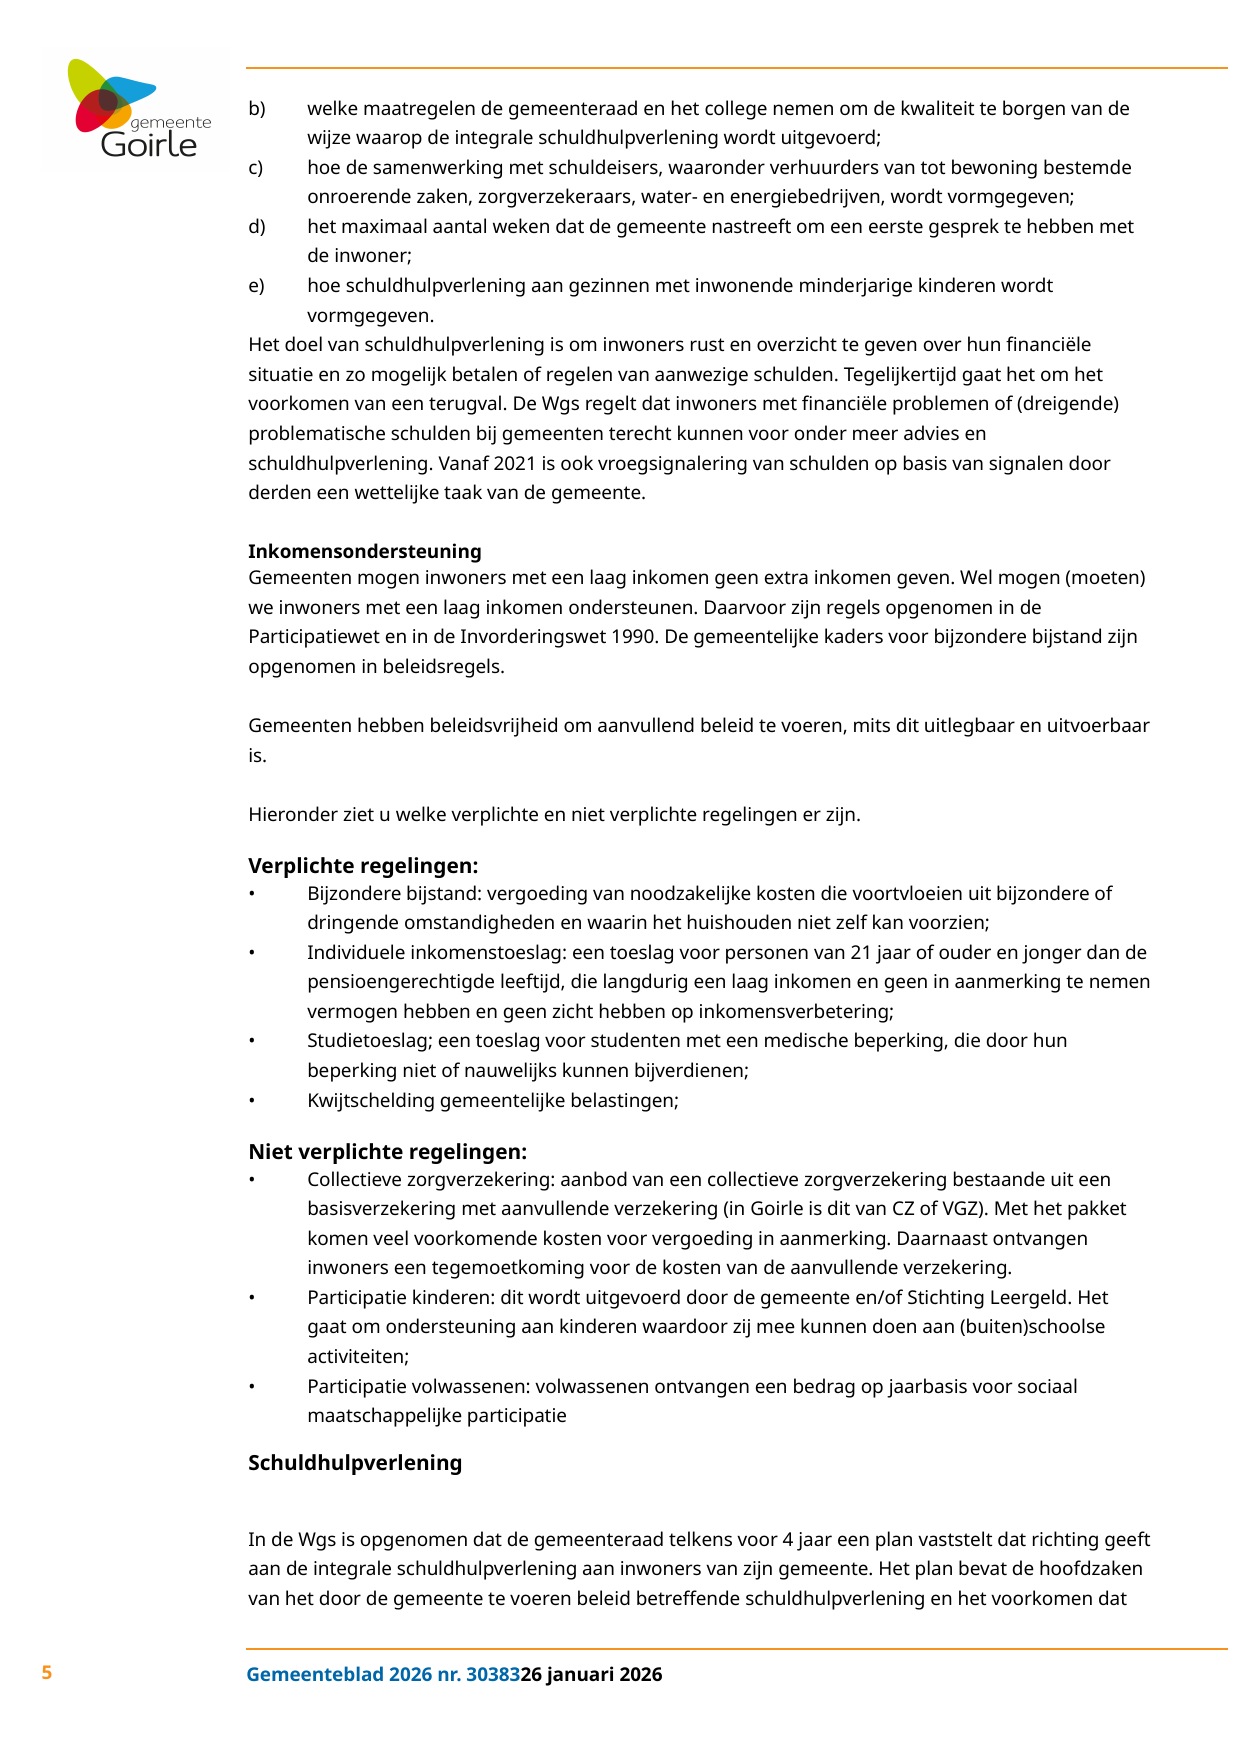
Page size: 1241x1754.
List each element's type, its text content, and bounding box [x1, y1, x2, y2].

list hoe de samenwerking met schuldeisers, waaronder verhuurders van tot bewoning bestemde onroerende zaken, zorgverzekeraars, water- en energiebedrijven, wordt vormgegeven; [248, 154, 1152, 209]
list Kwijtschelding gemeentelijke belastingen; [248, 1087, 1152, 1113]
list welke maatregelen de gemeenteraad en het college nemen om de kwaliteit te borgen van de wijze waarop de integrale schuldhulpverlening wordt uitgevoerd; [248, 95, 1152, 150]
text Niet verplichte regelingen: [248, 1137, 1152, 1166]
text Het doel van schuldhulpverlening is om inwoners rust en overzicht te geven over hun financiële situatie en zo mogelijk betalen of regelen van aanwezige schulden. Tegelijkertijd gaat het om het voorkomen van een terugval. De Wgs regelt dat inwoners met financiële problemen of (dreigende) problematische schulden bij gemeenten terecht kunnen voor onder meer advies en schuldhulpverlening. Vanaf 2021 is ook vroegsignalering van schulden op basis van signalen door derden een wettelijke taak van de gemeente. [248, 331, 1152, 505]
text Gemeenten mogen inwoners met een laag inkomen geen extra inkomen geven. Wel mogen (moeten) we inwoners met een laag inkomen ondersteunen. Daarvoor zijn regels opgenomen in de Participatiewet en in de Invorderingswet 1990. De gemeentelijke kaders voor bijzondere bijstand zijn opgenomen in beleidsregels. [248, 564, 1152, 679]
list Individuele inkomenstoeslag: een toeslag voor personen van 21 jaar of ouder en jonger dan de pensioengerechtigde leeftijd, die langdurig een laag inkomen en geen in aanmerking te nemen vermogen hebben en geen zicht hebben op inkomensverbetering; [248, 939, 1152, 1024]
list Participatie kinderen: dit wordt uitgevoerd door de gemeente en/of Stichting Leergeld. Het gaat om ondersteuning aan kinderen waardoor zij mee kunnen doen aan (buiten)schoolse activiteiten; [248, 1284, 1152, 1369]
text Hieronder ziet u welke verplichte en niet verplichte regelingen er zijn. [248, 801, 1152, 827]
text Schuldhulpverlening [248, 1448, 1152, 1476]
text Gemeenten hebben beleidsvrijheid om aanvullend beleid te voeren, mits dit uitlegbaar en uitvoerbaar is. [248, 712, 1152, 767]
text Inkomensondersteuning [248, 538, 1152, 564]
list het maximaal aantal weken dat de gemeente nastreeft om een eerste gesprek te hebben met de inwoner; [248, 213, 1152, 268]
text Verplichte regelingen: [248, 851, 1152, 880]
picture [41, 47, 231, 172]
text In de Wgs is opgenomen dat de gemeenteraad telkens voor 4 jaar een plan vaststelt dat richting geeft aan de integrale schuldhulpverlening aan inwoners van zijn gemeente. Het plan bevat de hoofdzaken van het door de gemeente te voeren beleid betreffende schuldhulpverlening en het voorkomen dat [248, 1526, 1152, 1611]
list hoe schuldhulpverlening aan gezinnen met inwonende minderjarige kinderen wordt vormgegeven. [248, 272, 1152, 328]
list Participatie volwassenen: volwassenen ontvangen een bedrag op jaarbasis voor sociaal maatschappelijke participatie [248, 1373, 1152, 1428]
list Bijzondere bijstand: vergoeding van noodzakelijke kosten die voortvloeien uit bijzondere of dringende omstandigheden en waarin het huishouden niet zelf kan voorzien; [248, 880, 1152, 935]
list Studietoeslag; een toeslag voor studenten met een medische beperking, die door hun beperking niet of nauwelijks kunnen bijverdienen; [248, 1028, 1152, 1083]
list Collectieve zorgverzekering: aanbod van een collectieve zorgverzekering bestaande uit een basisverzekering met aanvullende verzekering (in Goirle is dit van CZ of VGZ). Met het pakket komen veel voorkomende kosten voor vergoeding in aanmerking. Daarnaast ontvangen inwoners een tegemoetkoming voor de kosten van de aanvullende verzekering. [248, 1166, 1152, 1280]
